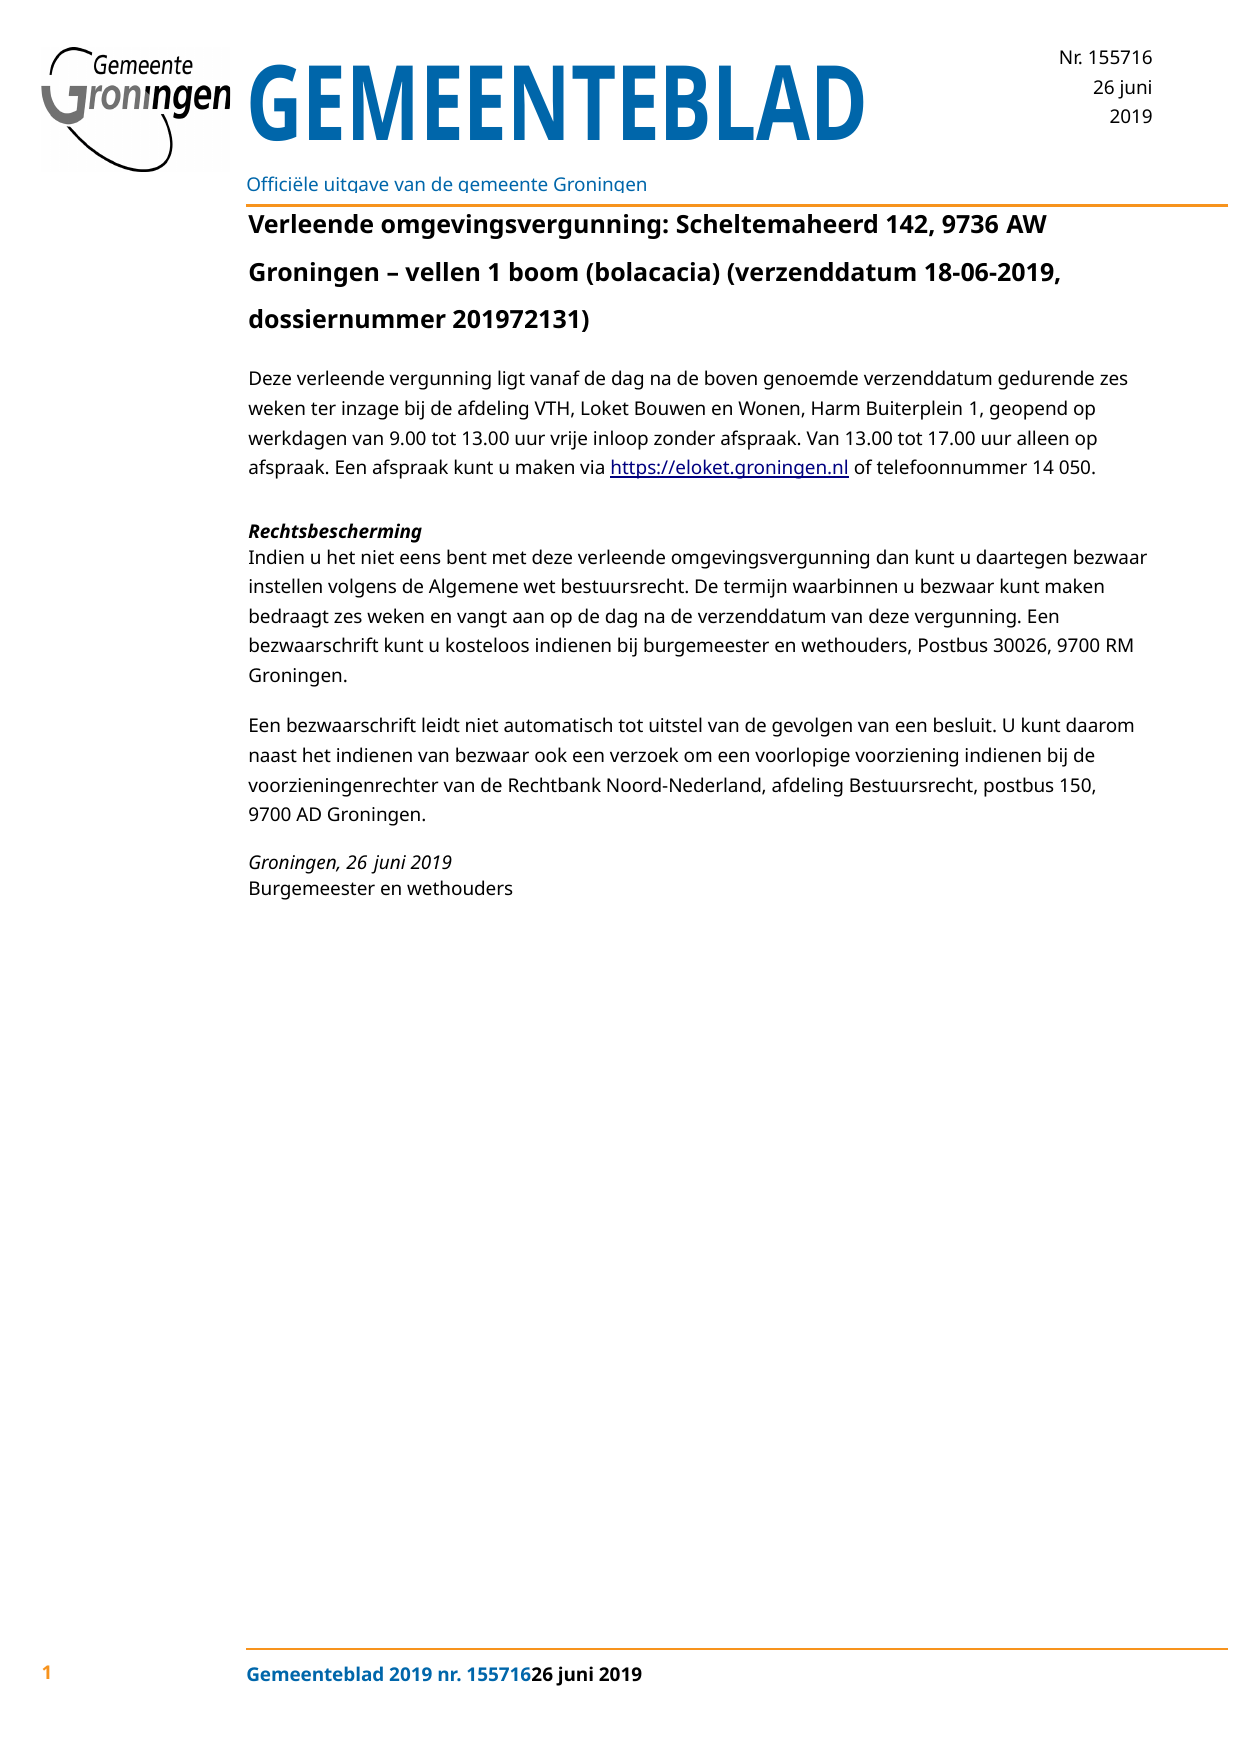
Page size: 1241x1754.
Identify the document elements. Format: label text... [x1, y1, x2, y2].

text Indien u het niet eens bent met deze verleende omgevingsvergunning dan kunt u daartegen bezwaar instellen volgens de Algemene wet bestuursrecht. De termijn waarbinnen u bezwaar kunt maken bedraagt zes weken en vangt aan op de dag na de verzenddatum van deze vergunning. Een bezwaarschrift kunt u kosteloos indienen bij burgemeester en wethouders, Postbus 30026, 9700 RM Groningen. [248, 544, 1152, 688]
text Rechtsbescherming [248, 518, 1152, 544]
text Verleende omgevingsvergunning: Scheltemaheerd 142, 9736 AW Groningen – vellen 1 boom (bolacacia) (verzenddatum 18-06-2019, dossiernummer 201972131) [248, 207, 1152, 336]
text Groningen, 26 juni 2019 [248, 849, 1152, 875]
text Burgemeester en wethouders [248, 875, 1152, 901]
text Deze verleende vergunning ligt vanaf de dag na de boven genoemde verzenddatum gedurende zes weken ter inzage bij de afdeling VTH, Loket Bouwen en Wonen, Harm Buiterplein 1, geopend op werkdagen van 9.00 tot 13.00 uur vrije inloop zonder afspraak. Van 13.00 tot 17.00 uur alleen op afspraak. Een afspraak kunt u maken via https://eloket.groningen.nl of telefoonnummer 14 050. [248, 366, 1152, 480]
picture [41, 47, 231, 172]
text Een bezwaarschrift leidt niet automatisch tot uitstel van de gevolgen van een besluit. U kunt daarom naast het indienen van bezwaar ook een verzoek om een voorlopige voorziening indienen bij de voorzieningenrechter van de Rechtbank Noord-Nederland, afdeling Bestuursrecht, postbus 150, 9700 AD Groningen. [248, 713, 1152, 827]
